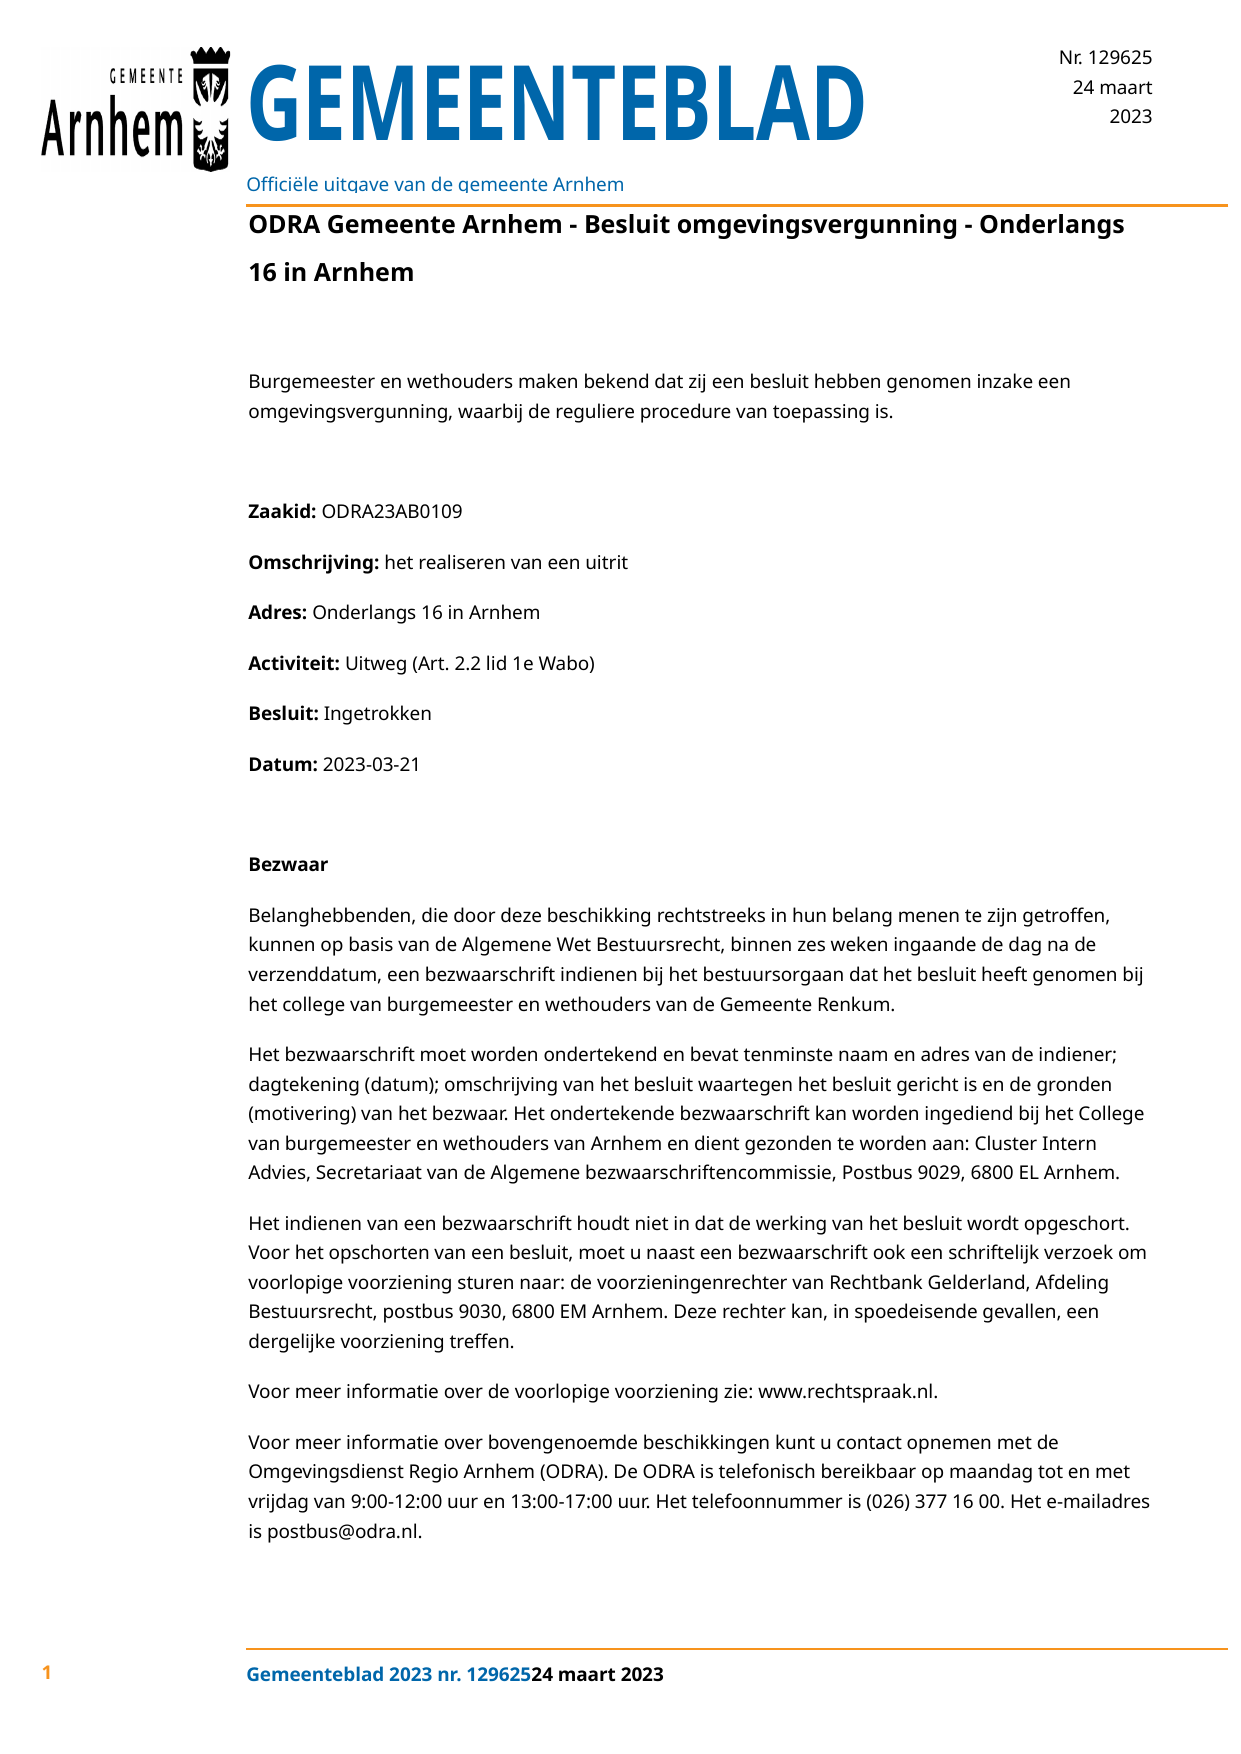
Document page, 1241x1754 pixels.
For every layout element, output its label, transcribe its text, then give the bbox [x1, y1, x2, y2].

text Bezwaar [248, 852, 1152, 877]
text Activiteit: Uitweg (Art. 2.2 lid 1e Wabo) [248, 650, 1152, 676]
text Voor meer informatie over bovengenoemde beschikkingen kunt u contact opnemen met de Omgevingsdienst Regio Arnhem (ODRA). De ODRA is telefonisch bereikbaar op maandag tot en met vrijdag van 9:00-12:00 uur en 13:00-17:00 uur. Het telefoonnummer is (026) 377 16 00. Het e-mailadres is postbus@odra.nl. [248, 1429, 1152, 1544]
text Belanghebbenden, die door deze beschikking rechtstreeks in hun belang menen te zijn getroffen, kunnen op basis van de Algemene Wet Bestuursrecht, binnen zes weken ingaande de dag na de verzenddatum, een bezwaarschrift indienen bij het bestuursorgaan dat het besluit heeft genomen bij het college van burgemeester en wethouders van de Gemeente Renkum. [248, 902, 1152, 1017]
text Zaakid: ODRA23AB0109 [248, 499, 1152, 524]
text Het bezwaarschrift moet worden ondertekend en bevat tenminste naam en adres van de indiener; dagtekening (datum); omschrijving van het besluit waartegen het besluit gericht is en de gronden (motivering) van het bezwaar. Het ondertekende bezwaarschrift kan worden ingediend bij het College van burgemeester en wethouders van Arnhem en dient gezonden te worden aan: Cluster Intern Advies, Secretariaat van de Algemene bezwaarschriftencommissie, Postbus 9029, 6800 EL Arnhem. [248, 1041, 1152, 1185]
text Burgemeester en wethouders maken bekend dat zij een besluit hebben genomen inzake een omgevingsvergunning, waarbij de reguliere procedure van toepassing is. [248, 368, 1152, 424]
text Besluit: Ingetrokken [248, 700, 1152, 726]
text Omschrijving: het realiseren van een uitrit [248, 549, 1152, 575]
text Adres: Onderlangs 16 in Arnhem [248, 599, 1152, 625]
text Datum: 2023-03-21 [248, 751, 1152, 777]
text ODRA Gemeente Arnhem - Besluit omgevingsvergunning - Onderlangs 16 in Arnhem [248, 207, 1152, 288]
text Het indienen van een bezwaarschrift houdt niet in dat de werking van het besluit wordt opgeschort. Voor het opschorten van een besluit, moet u naast een bezwaarschrift ook een schriftelijk verzoek om voorlopige voorziening sturen naar: de voorzieningenrechter van Rechtbank Gelderland, Afdeling Bestuursrecht, postbus 9030, 6800 EM Arnhem. Deze rechter kan, in spoedeisende gevallen, een dergelijke voorziening treffen. [248, 1210, 1152, 1354]
text Voor meer informatie over de voorlopige voorziening zie: www.rechtspraak.nl. [248, 1379, 1152, 1404]
picture [41, 47, 231, 172]
